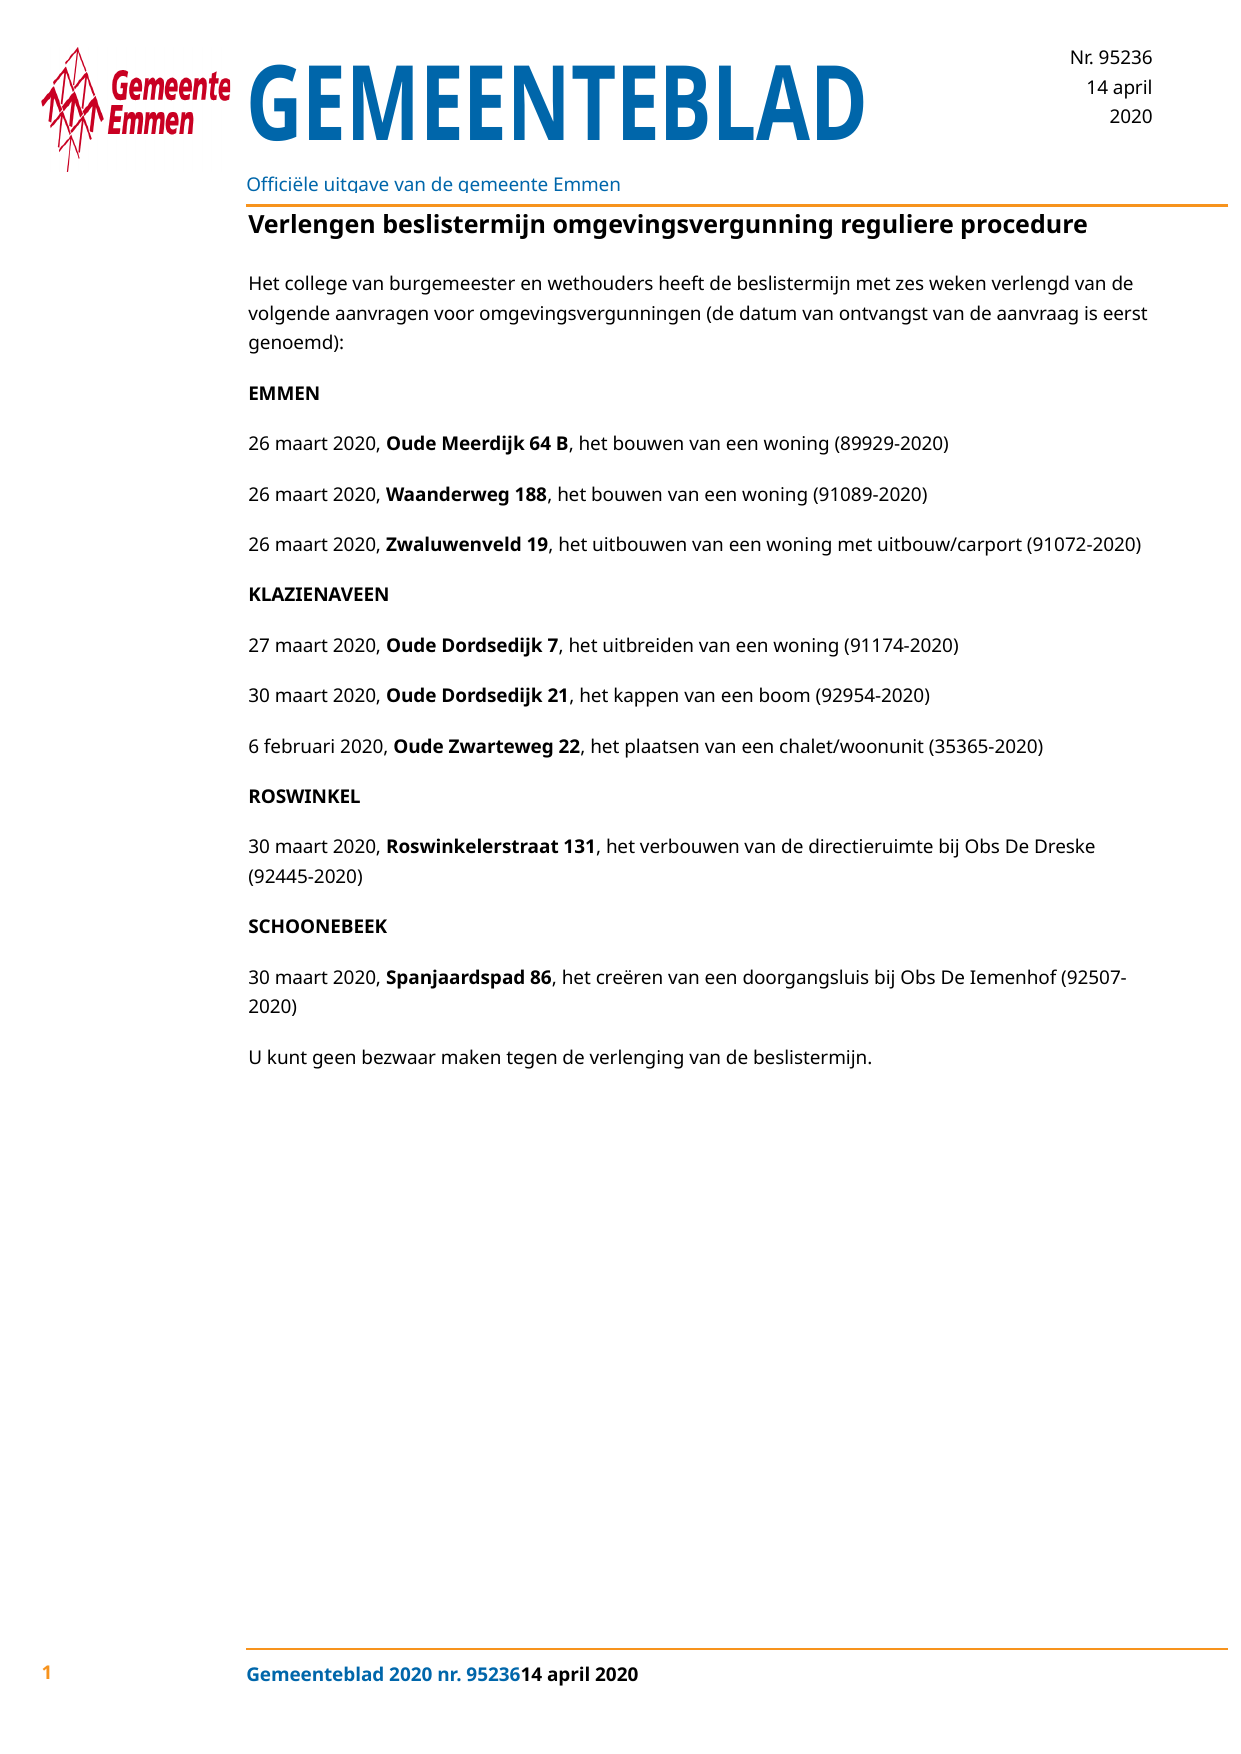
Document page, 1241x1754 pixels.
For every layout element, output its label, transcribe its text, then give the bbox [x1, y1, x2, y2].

text SCHOONEBEEK [248, 914, 1152, 939]
text Het college van burgemeester en wethouders heeft de beslistermijn met zes weken verlengd van de volgende aanvragen voor omgevingsvergunningen (de datum van ontvangst van de aanvraag is eerst genoemd): [248, 270, 1152, 355]
text Verlengen beslistermijn omgevingsvergunning reguliere procedure [248, 207, 1152, 241]
text 30 maart 2020, Oude Dordsedijk 21, het kappen van een boom (92954-2020) [248, 682, 1152, 708]
text KLAZIENAVEEN [248, 582, 1152, 607]
text 30 maart 2020, Spanjaardspad 86, het creëren van een doorgangsluis bij Obs De Iemenhof (92507-2020) [248, 964, 1152, 1019]
text 6 februari 2020, Oude Zwarteweg 22, het plaatsen van een chalet/woonunit (35365-2020) [248, 733, 1152, 758]
text EMMEN [248, 380, 1152, 406]
text 27 maart 2020, Oude Dordsedijk 7, het uitbreiden van een woning (91174-2020) [248, 632, 1152, 658]
text U kunt geen bezwaar maken tegen de verlenging van de beslistermijn. [248, 1044, 1152, 1070]
text 26 maart 2020, Waanderweg 188, het bouwen van een woning (91089-2020) [248, 481, 1152, 506]
text 26 maart 2020, Zwaluwenveld 19, het uitbouwen van een woning met uitbouw/carport (91072-2020) [248, 531, 1152, 557]
text ROSWINKEL [248, 783, 1152, 809]
text 26 maart 2020, Oude Meerdijk 64 B, het bouwen van een woning (89929-2020) [248, 430, 1152, 456]
picture [41, 47, 231, 172]
text 30 maart 2020, Roswinkelerstraat 131, het verbouwen van de directieruimte bij Obs De Dreske (92445-2020) [248, 834, 1152, 889]
